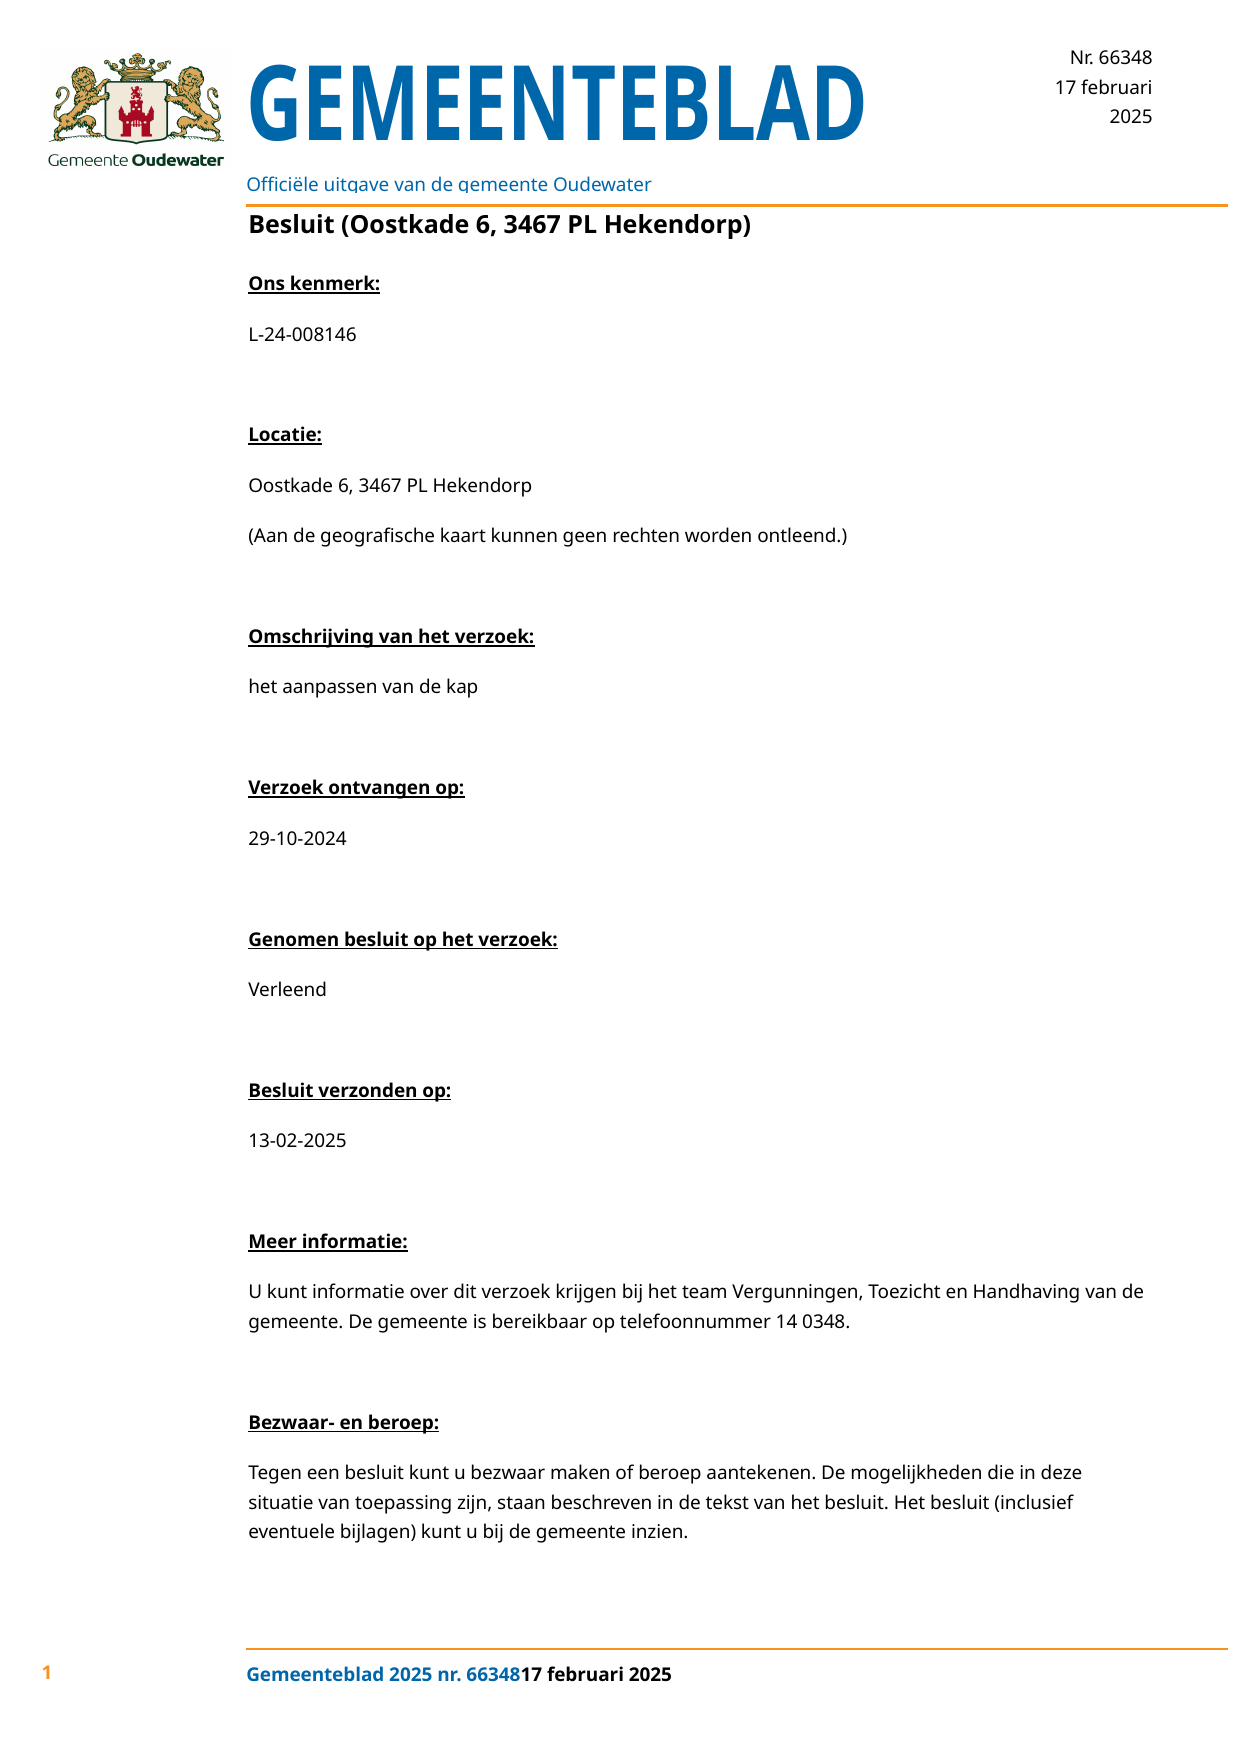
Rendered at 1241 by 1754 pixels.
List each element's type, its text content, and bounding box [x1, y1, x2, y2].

text Omschrijving van het verzoek: [248, 623, 1152, 649]
text 13-02-2025 [248, 1127, 1152, 1153]
text Tegen een besluit kunt u bezwaar maken of beroep aantekenen. De mogelijkheden die in deze situatie van toepassing zijn, staan beschreven in de tekst van het besluit. Het besluit (inclusief eventuele bijlagen) kunt u bij de gemeente inzien. [248, 1459, 1152, 1544]
text Besluit (Oostkade 6, 3467 PL Hekendorp) [248, 207, 1152, 241]
text Locatie: [248, 422, 1152, 447]
text het aanpassen van de kap [248, 674, 1152, 699]
text Verleend [248, 976, 1152, 1002]
text Genomen besluit op het verzoek: [248, 926, 1152, 951]
text Bezwaar- en beroep: [248, 1409, 1152, 1435]
text 29-10-2024 [248, 825, 1152, 851]
picture [41, 47, 231, 172]
text Meer informatie: [248, 1228, 1152, 1254]
text Ons kenmerk: [248, 270, 1152, 296]
text Besluit verzonden op: [248, 1077, 1152, 1103]
text Verzoek ontvangen op: [248, 774, 1152, 800]
text L-24-008146 [248, 321, 1152, 346]
text Oostkade 6, 3467 PL Hekendorp [248, 472, 1152, 498]
text (Aan de geografische kaart kunnen geen rechten worden ontleend.) [248, 522, 1152, 548]
text U kunt informatie over dit verzoek krijgen bij het team Vergunningen, Toezicht en Handhaving van de gemeente. De gemeente is bereikbaar op telefoonnummer 14 0348. [248, 1279, 1152, 1334]
